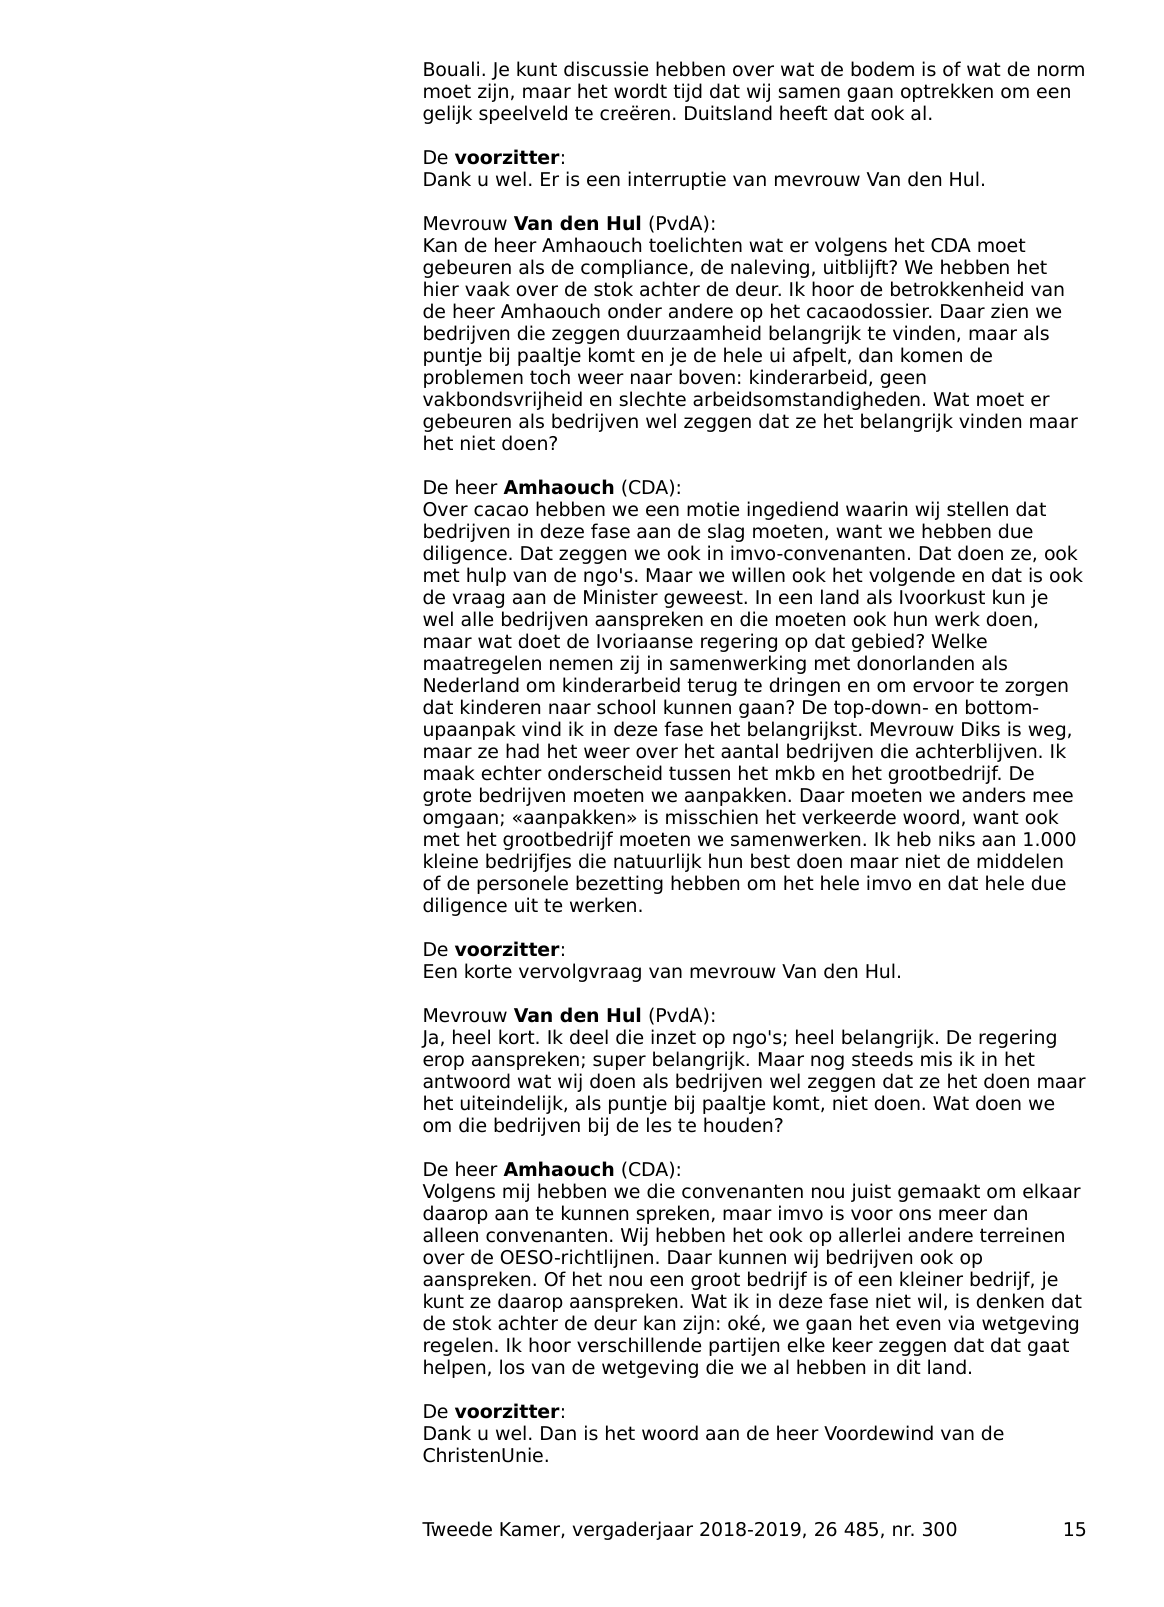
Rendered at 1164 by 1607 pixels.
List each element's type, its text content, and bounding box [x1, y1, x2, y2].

text De heer Amhaouch (CDA): [422, 477, 1087, 499]
text Dank u wel. Er is een interruptie van mevrouw Van den Hul. [422, 169, 1087, 191]
text De voorzitter: [422, 147, 1087, 169]
text Mevrouw Van den Hul (PvdA): [422, 1005, 1087, 1027]
text Volgens mij hebben we die convenanten nou juist gemaakt om elkaar daarop aan te kunnen spreken, maar imvo is voor ons meer dan alleen convenanten. Wij hebben het ook op allerlei andere terreinen over de OESO-richtlijnen. Daar kunnen wij bedrijven ook op aanspreken. Of het nou een groot bedrijf is of een kleiner bedrijf, je kunt ze daarop aanspreken. Wat ik in deze fase niet wil, is denken dat de stok achter de deur kan zijn: oké, we gaan het even via wetgeving regelen. Ik hoor verschillende partijen elke keer zeggen dat dat gaat helpen, los van de wetgeving die we al hebben in dit land. [422, 1181, 1087, 1379]
text Over cacao hebben we een motie ingediend waarin wij stellen dat bedrijven in deze fase aan de slag moeten, want we hebben due diligence. Dat zeggen we ook in imvo-convenanten. Dat doen ze, ook met hulp van de ngo's. Maar we willen ook het volgende en dat is ook de vraag aan de Minister geweest. In een land als Ivoorkust kun je wel alle bedrijven aanspreken en die moeten ook hun werk doen, maar wat doet de Ivoriaanse regering op dat gebied? Welke maatregelen nemen zij in samenwerking met donorlanden als Nederland om kinderarbeid terug te dringen en om ervoor te zorgen dat kinderen naar school kunnen gaan? De top-down- en bottom-upaanpak vind ik in deze fase het belangrijkst. Mevrouw Diks is weg, maar ze had het weer over het aantal bedrijven die achterblijven. Ik maak echter onderscheid tussen het mkb en het grootbedrijf. De grote bedrijven moeten we aanpakken. Daar moeten we anders mee omgaan; «aanpakken» is misschien het verkeerde woord, want ook met het grootbedrijf moeten we samenwerken. Ik heb niks aan 1.000 kleine bedrijfjes die natuurlijk hun best doen maar niet de middelen of de personele bezetting hebben om het hele imvo en dat hele due diligence uit te werken. [422, 499, 1087, 917]
text Dank u wel. Dan is het woord aan de heer Voordewind van de ChristenUnie. [422, 1423, 1087, 1467]
text De heer Amhaouch (CDA): [422, 1159, 1087, 1181]
text De voorzitter: [422, 1401, 1087, 1423]
text Ja, heel kort. Ik deel die inzet op ngo's; heel belangrijk. De regering erop aanspreken; super belangrijk. Maar nog steeds mis ik in het antwoord wat wij doen als bedrijven wel zeggen dat ze het doen maar het uiteindelijk, als puntje bij paaltje komt, niet doen. Wat doen we om die bedrijven bij de les te houden? [422, 1027, 1087, 1137]
text Een korte vervolgvraag van mevrouw Van den Hul. [422, 961, 1087, 983]
text De voorzitter: [422, 939, 1087, 961]
text Mevrouw Van den Hul (PvdA): [422, 213, 1087, 235]
text Bouali. Je kunt discussie hebben over wat de bodem is of wat de norm moet zijn, maar het wordt tijd dat wij samen gaan optrekken om een gelijk speelveld te creëren. Duitsland heeft dat ook al. [422, 59, 1087, 125]
text Kan de heer Amhaouch toelichten wat er volgens het CDA moet gebeuren als de compliance, de naleving, uitblijft? We hebben het hier vaak over de stok achter de deur. Ik hoor de betrokkenheid van de heer Amhaouch onder andere op het cacaodossier. Daar zien we bedrijven die zeggen duurzaamheid belangrijk te vinden, maar als puntje bij paaltje komt en je de hele ui afpelt, dan komen de problemen toch weer naar boven: kinderarbeid, geen vakbondsvrijheid en slechte arbeidsomstandigheden. Wat moet er gebeuren als bedrijven wel zeggen dat ze het belangrijk vinden maar het niet doen? [422, 235, 1087, 455]
